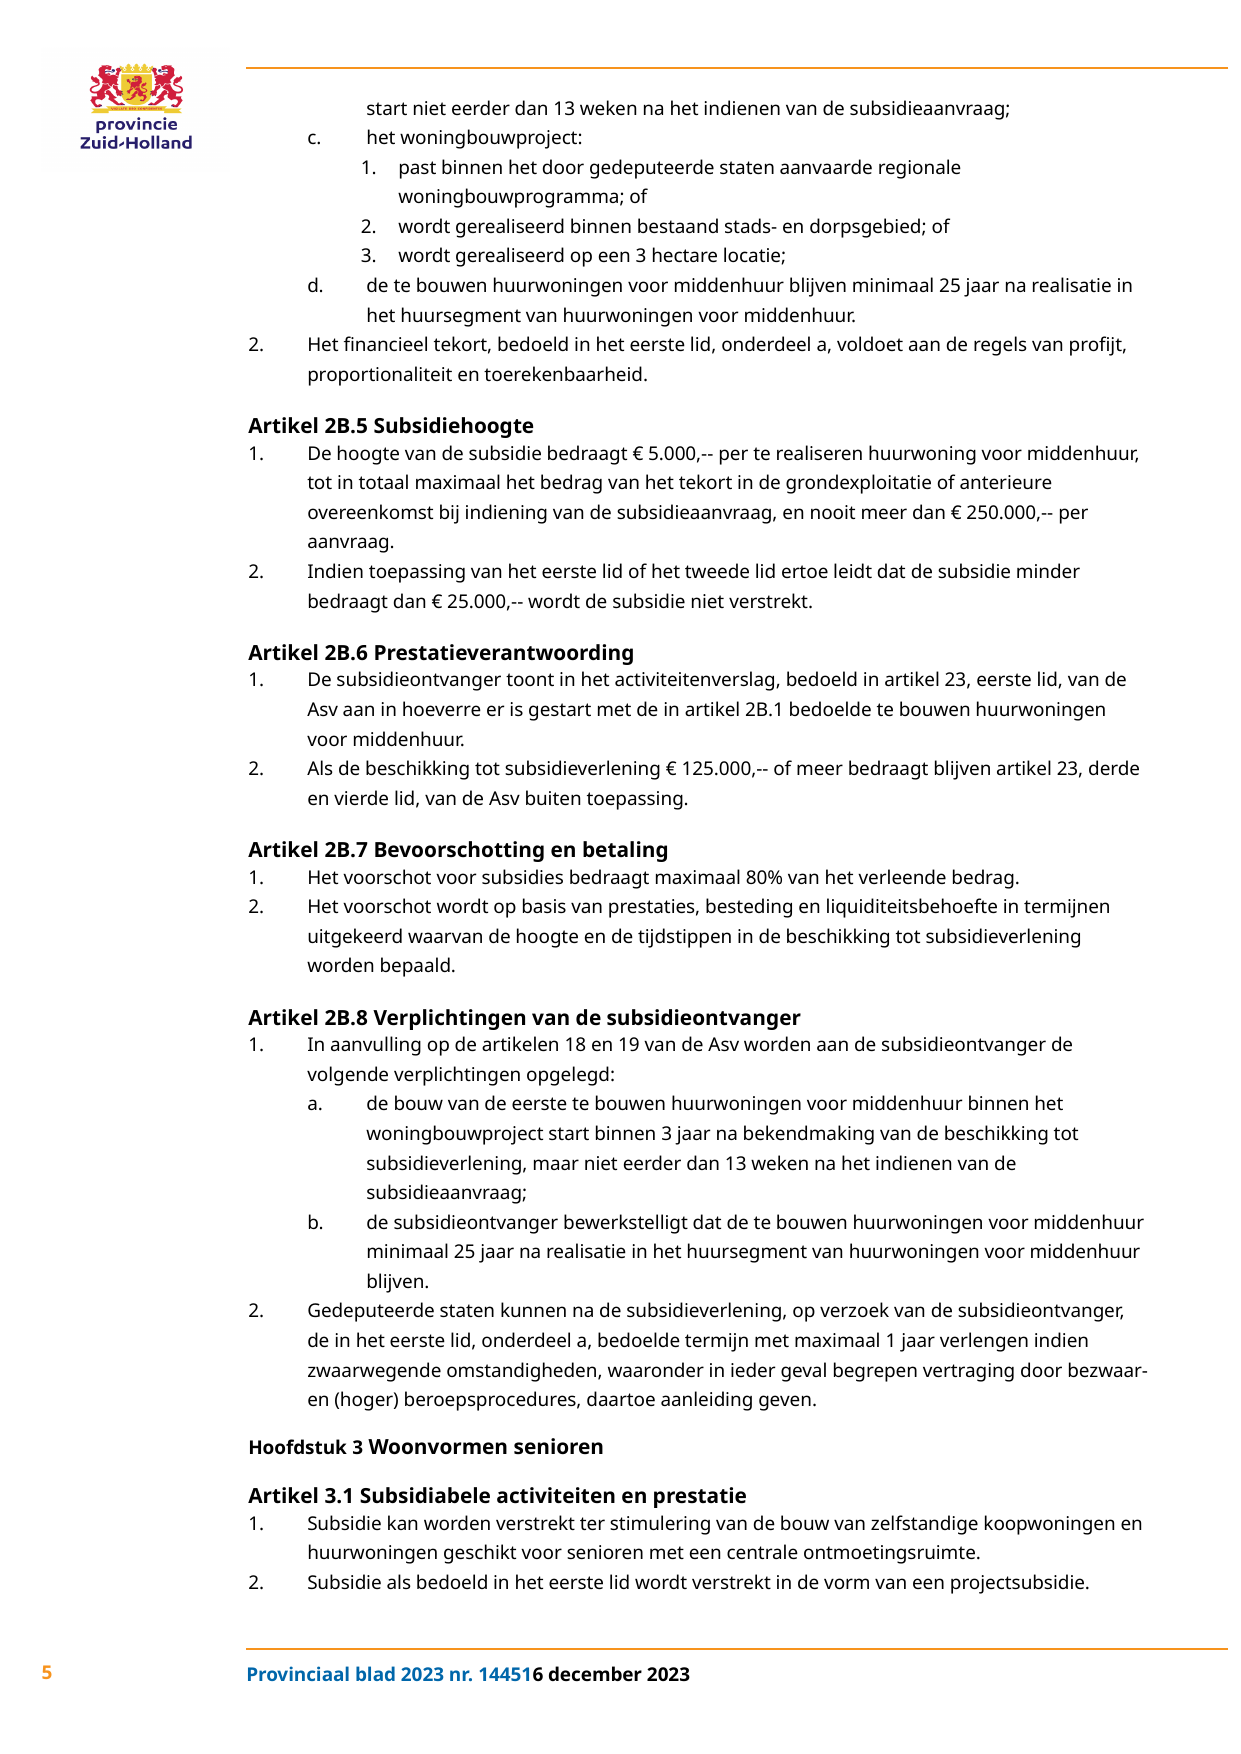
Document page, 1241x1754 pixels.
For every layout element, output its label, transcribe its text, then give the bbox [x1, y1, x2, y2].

list de te bouwen huurwoningen voor middenhuur blijven minimaal 25 jaar na realisatie in het huursegment van huurwoningen voor middenhuur. [307, 272, 1152, 328]
list De subsidieontvanger toont in het activiteitenverslag, bedoeld in artikel 23, eerste lid, van de Asv aan in hoeverre er is gestart met de in artikel 2B.1 bedoelde te bouwen huurwoningen voor middenhuur. [248, 667, 1152, 752]
list start niet eerder dan 13 weken na het indienen van de subsidieaanvraag; [307, 95, 1152, 121]
list Het financieel tekort, bedoeld in het eerste lid, onderdeel a, voldoet aan de regels van profijt, proportionaliteit en toerekenbaarheid. [248, 331, 1152, 387]
text Artikel 2B.5 Subsidiehoogte [248, 411, 1152, 440]
picture [41, 47, 231, 172]
list het woningbouwproject: [307, 124, 1152, 150]
text Hoofdstuk 3 Woonvormen senioren [248, 1432, 1152, 1461]
text Artikel 2B.7 Bevoorschotting en betaling [248, 835, 1152, 864]
list De hoogte van de subsidie bedraagt € 5.000,-- per te realiseren huurwoning voor middenhuur, tot in totaal maximaal het bedrag van het tekort in de grondexploitatie of anterieure overeenkomst bij indiening van de subsidieaanvraag, en nooit meer dan € 250.000,-- per aanvraag. [248, 440, 1152, 554]
list Subsidie als bedoeld in het eerste lid wordt verstrekt in de vorm van een projectsubsidie. [248, 1569, 1152, 1595]
list wordt gerealiseerd op een 3 hectare locatie; [361, 243, 1152, 268]
text Artikel 3.1 Subsidiabele activiteiten en prestatie [248, 1481, 1152, 1510]
list Gedeputeerde staten kunnen na de subsidieverlening, op verzoek van de subsidieontvanger, de in het eerste lid, onderdeel a, bedoelde termijn met maximaal 1 jaar verlengen indien zwaarwegende omstandigheden, waaronder in ieder geval begrepen vertraging door bezwaar- en (hoger) beroepsprocedures, daartoe aanleiding geven. [248, 1298, 1152, 1412]
list In aanvulling op de artikelen 18 en 19 van de Asv worden aan de subsidieontvanger de volgende verplichtingen opgelegd: [248, 1031, 1152, 1087]
list Subsidie kan worden verstrekt ter stimulering van de bouw van zelfstandige koopwoningen en huurwoningen geschikt voor senioren met een centrale ontmoetingsruimte. [248, 1510, 1152, 1565]
list Als de beschikking tot subsidieverlening € 125.000,-- of meer bedraagt blijven artikel 23, derde en vierde lid, van de Asv buiten toepassing. [248, 755, 1152, 811]
list Indien toepassing van het eerste lid of het tweede lid ertoe leidt dat de subsidie minder bedraagt dan € 25.000,-- wordt de subsidie niet verstrekt. [248, 558, 1152, 613]
list de subsidieontvanger bewerkstelligt dat de te bouwen huurwoningen voor middenhuur minimaal 25 jaar na realisatie in het huursegment van huurwoningen voor middenhuur blijven. [307, 1209, 1152, 1294]
list Het voorschot wordt op basis van prestaties, besteding en liquiditeitsbehoefte in termijnen uitgekeerd waarvan de hoogte en de tijdstippen in de beschikking tot subsidieverlening worden bepaald. [248, 893, 1152, 978]
list de bouw van de eerste te bouwen huurwoningen voor middenhuur binnen het woningbouwproject start binnen 3 jaar na bekendmaking van de beschikking tot subsidieverlening, maar niet eerder dan 13 weken na het indienen van de subsidieaanvraag; [307, 1091, 1152, 1205]
text Artikel 2B.8 Verplichtingen van de subsidieontvanger [248, 1003, 1152, 1031]
list wordt gerealiseerd binnen bestaand stads- en dorpsgebied; of [361, 213, 1152, 239]
text Artikel 2B.6 Prestatieverantwoording [248, 638, 1152, 667]
list past binnen het door gedeputeerde staten aanvaarde regionale woningbouwprogramma; of [361, 154, 1152, 209]
list Het voorschot voor subsidies bedraagt maximaal 80% van het verleende bedrag. [248, 864, 1152, 889]
